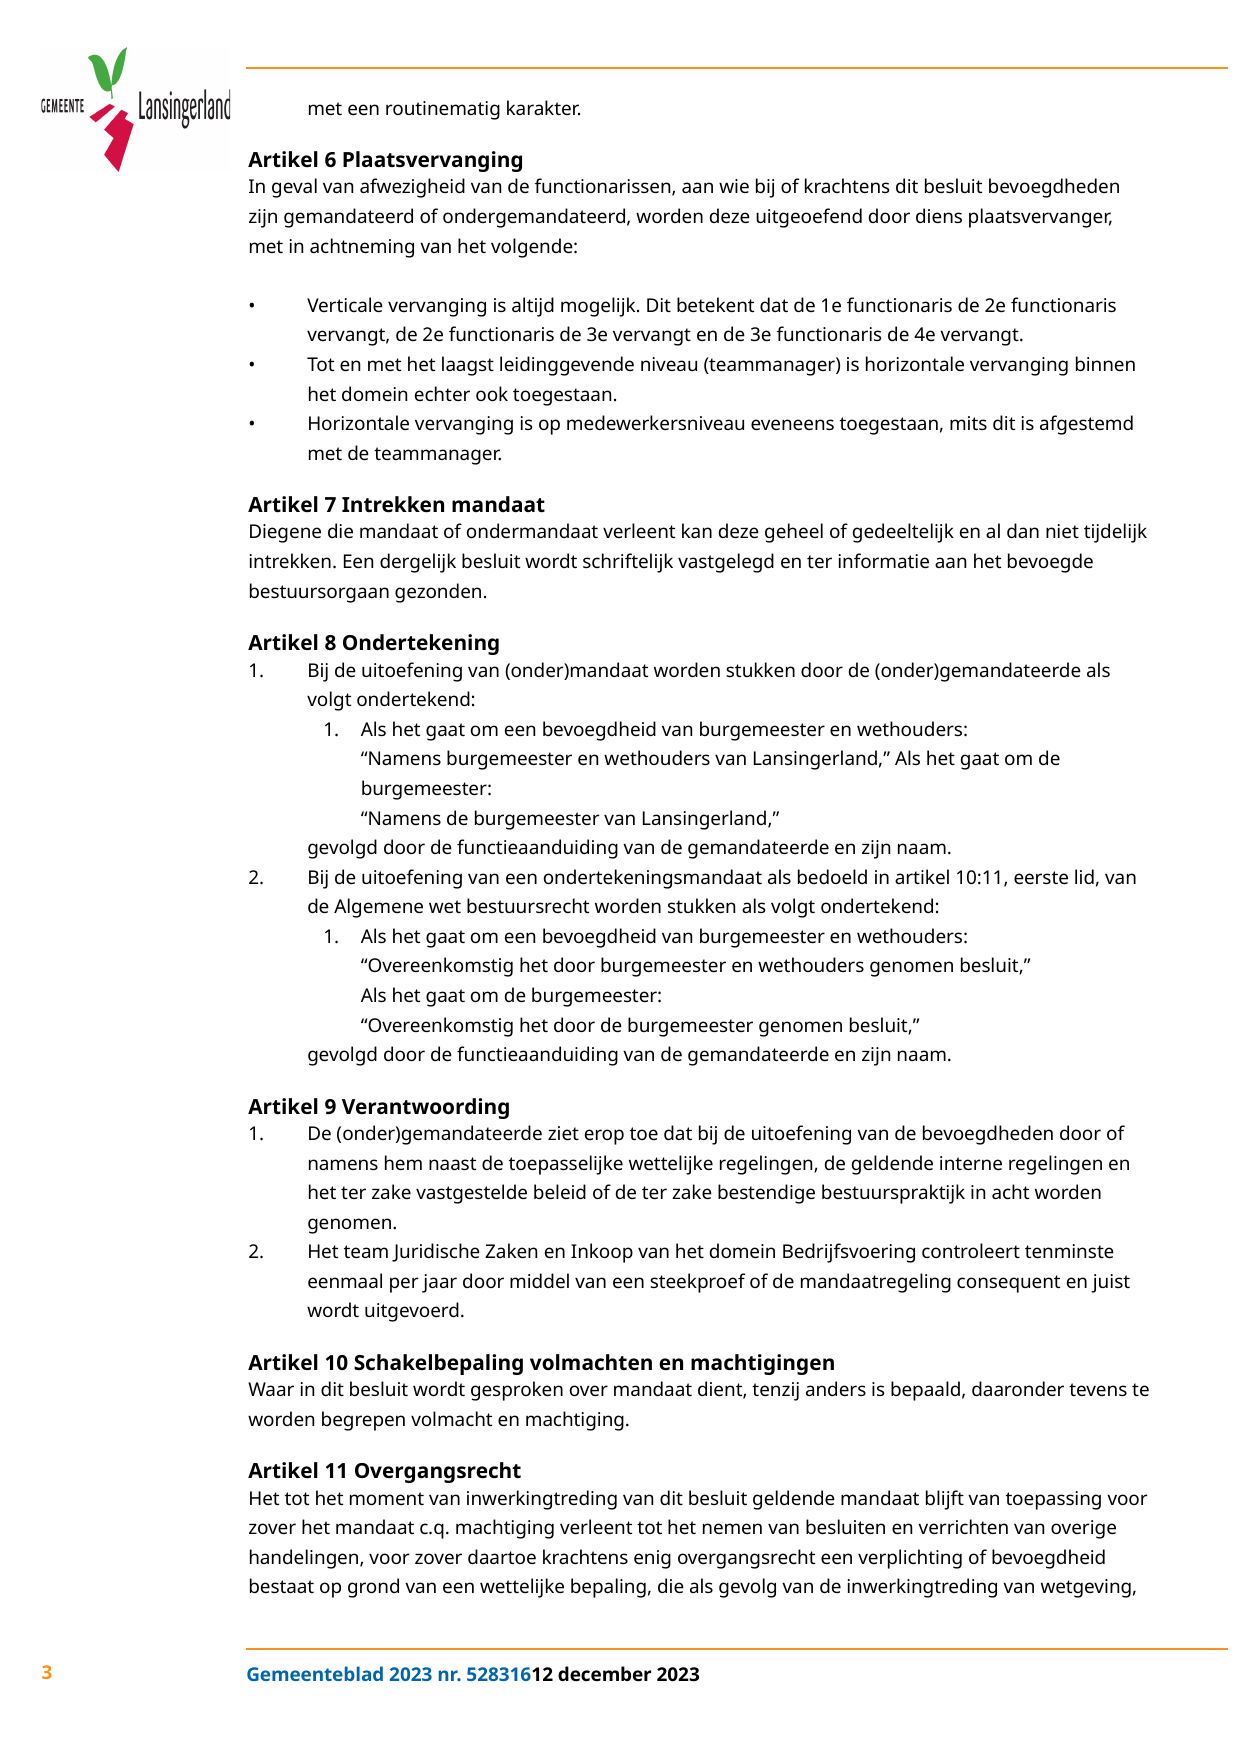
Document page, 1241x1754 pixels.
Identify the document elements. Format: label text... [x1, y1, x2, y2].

list gevolgd door de functieaanduiding van de gemandateerde en zijn naam. [248, 834, 1152, 860]
list Horizontale vervanging is op medewerkersniveau eveneens toegestaan, mits dit is afgestemd met de teammanager. [248, 410, 1152, 466]
list Bij de uitoefening van (onder)mandaat worden stukken door de (onder)gemandateerde als volgt ondertekend: [248, 657, 1152, 712]
list “Namens burgemeester en wethouders van Lansingerland,” Als het gaat om de burgemeester: [323, 746, 1152, 801]
text Diegene die mandaat of ondermandaat verleent kan deze geheel of gedeeltelijk en al dan niet tijdelijk intrekken. Een dergelijk besluit wordt schriftelijk vastgelegd en ter informatie aan het bevoegde bestuursorgaan gezonden. [248, 519, 1152, 604]
text Het tot het moment van inwerkingtreding van dit besluit geldende mandaat blijft van toepassing voor zover het mandaat c.q. machtiging verleent tot het nemen van besluiten en verrichten van overige handelingen, voor zover daartoe krachtens enig overgangsrecht een verplichting of bevoegdheid bestaat op grond van een wettelijke bepaling, die als gevolg van de inwerkingtreding van wetgeving, [248, 1485, 1152, 1599]
list De (onder)gemandateerde ziet erop toe dat bij de uitoefening van de bevoegdheden door of namens hem naast de toepasselijke wettelijke regelingen, de geldende interne regelingen en het ter zake vastgestelde beleid of de ter zake bestendige bestuurspraktijk in acht worden genomen. [248, 1120, 1152, 1235]
text In geval van afwezigheid van de functionarissen, aan wie bij of krachtens dit besluit bevoegdheden zijn gemandateerd of ondergemandateerd, worden deze uitgeoefend door diens plaatsvervanger, met in achtneming van het volgende: [248, 174, 1152, 258]
text Artikel 8 Ondertekening [248, 628, 1152, 657]
list met een routinematig karakter. [248, 95, 1152, 121]
text Artikel 9 Verantwoording [248, 1092, 1152, 1120]
list Tot en met het laagst leidinggevende niveau (teammanager) is horizontale vervanging binnen het domein echter ook toegestaan. [248, 351, 1152, 406]
text Artikel 7 Intrekken mandaat [248, 490, 1152, 519]
list “Overeenkomstig het door burgemeester en wethouders genomen besluit,” [323, 953, 1152, 978]
text Artikel 11 Overgangsrecht [248, 1457, 1152, 1485]
list “Overeenkomstig het door de burgemeester genomen besluit,” [323, 1012, 1152, 1037]
list Als het gaat om een bevoegdheid van burgemeester en wethouders: [323, 716, 1152, 742]
text Waar in dit besluit wordt gesproken over mandaat dient, tenzij anders is bepaald, daaronder tevens te worden begrepen volmacht en machtiging. [248, 1377, 1152, 1432]
list Het team Juridische Zaken en Inkoop van het domein Bedrijfsvoering controleert tenminste eenmaal per jaar door middel van een steekproef of de mandaatregeling consequent en juist wordt uitgevoerd. [248, 1238, 1152, 1323]
picture [41, 47, 231, 172]
list Bij de uitoefening van een ondertekeningsmandaat als bedoeld in artikel 10:11, eerste lid, van de Algemene wet bestuursrecht worden stukken als volgt ondertekend: [248, 864, 1152, 919]
text Artikel 6 Plaatsvervanging [248, 145, 1152, 174]
list Als het gaat om een bevoegdheid van burgemeester en wethouders: [323, 923, 1152, 949]
list “Namens de burgemeester van Lansingerland,” [323, 805, 1152, 830]
list gevolgd door de functieaanduiding van de gemandateerde en zijn naam. [248, 1041, 1152, 1067]
text Artikel 10 Schakelbepaling volmachten en machtigingen [248, 1348, 1152, 1377]
list Als het gaat om de burgemeester: [323, 982, 1152, 1008]
list Verticale vervanging is altijd mogelijk. Dit betekent dat de 1e functionaris de 2e functionaris vervangt, de 2e functionaris de 3e vervangt en de 3e functionaris de 4e vervangt. [248, 292, 1152, 347]
